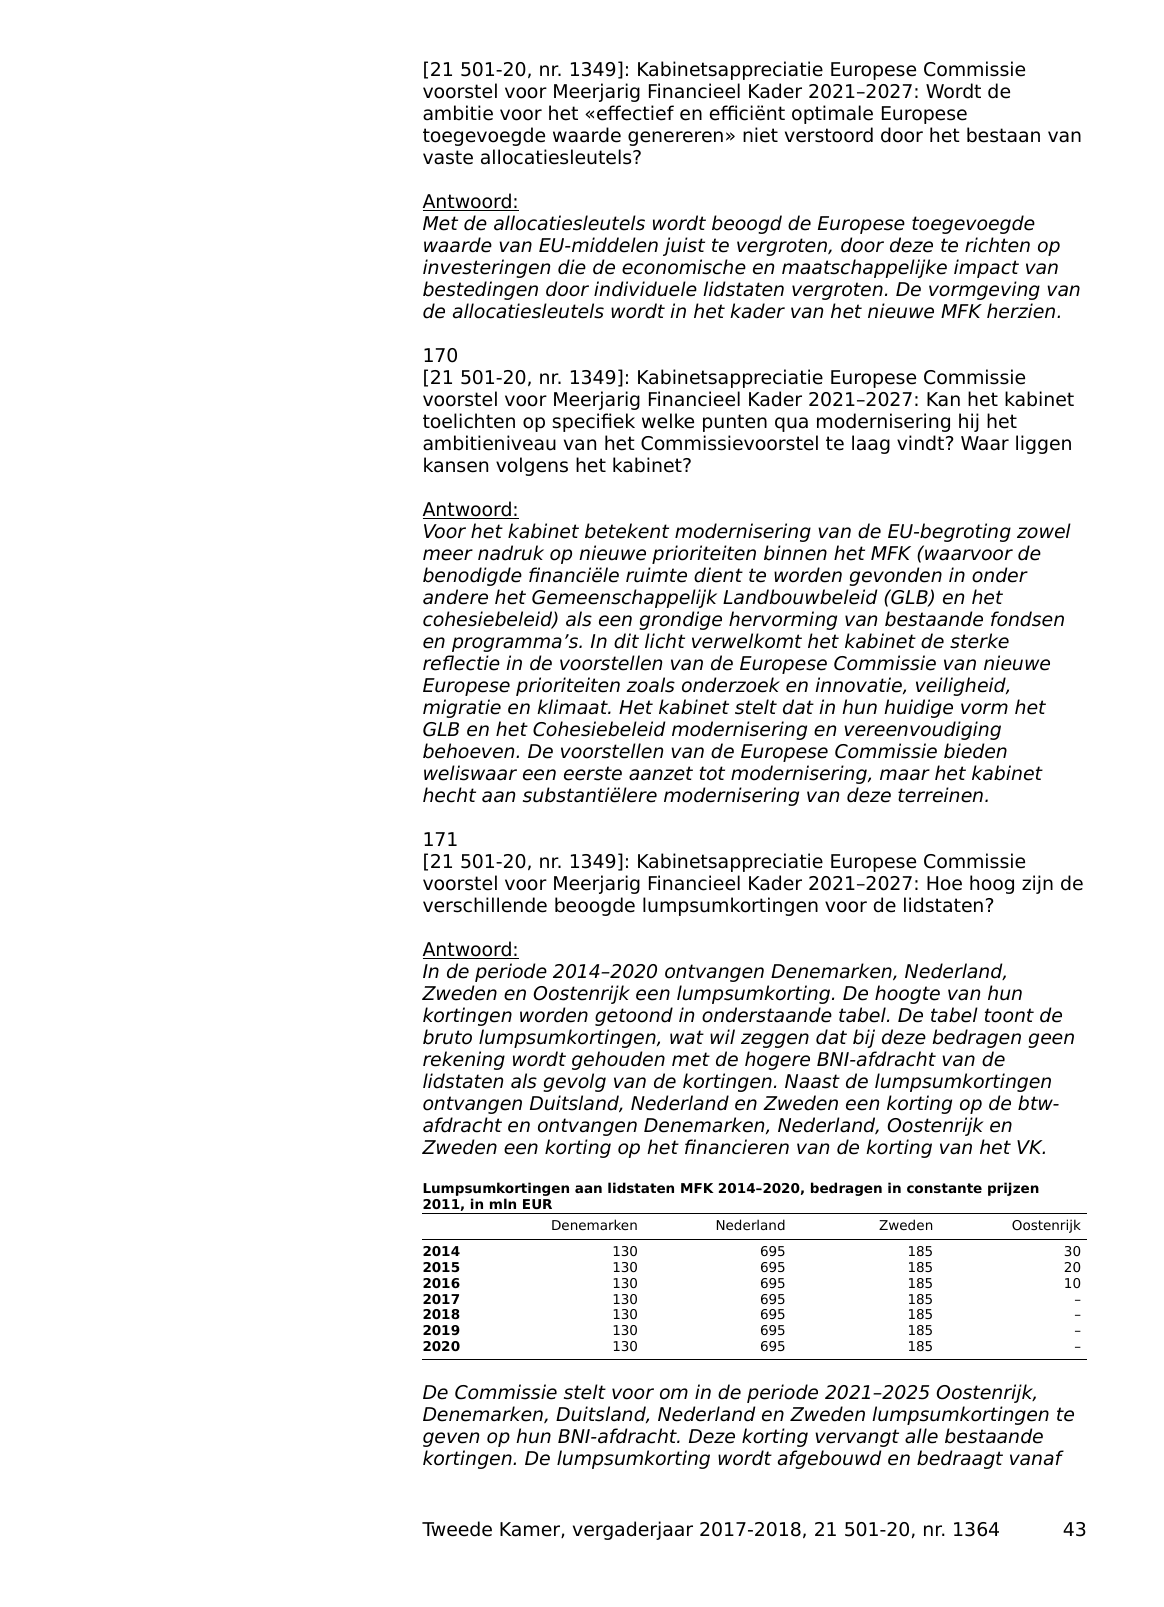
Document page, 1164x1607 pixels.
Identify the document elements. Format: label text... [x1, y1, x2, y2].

table_cell 2014 [422, 1240, 496, 1260]
table_cell 185 [791, 1323, 939, 1339]
table_cell 2016 [422, 1276, 496, 1291]
table_cell 2017 [422, 1291, 496, 1307]
table_cell 695 [644, 1291, 791, 1307]
table_cell Denemarken [496, 1214, 644, 1238]
table_cell 695 [644, 1323, 791, 1339]
text Antwoord: [422, 939, 1087, 961]
table_cell 130 [496, 1307, 644, 1323]
text In de periode 2014–2020 ontvangen Denemarken, Nederland, Zweden en Oostenrijk een lumpsumkorting. De hoogte van hun kortingen worden getoond in onderstaande tabel. De tabel toont de bruto lumpsumkortingen, wat wil zeggen dat bij deze bedragen geen rekening wordt gehouden met de hogere BNI-afdracht van de lidstaten als gevolg van de kortingen. Naast de lumpsumkortingen ontvangen Duitsland, Nederland en Zweden een korting op de btw-afdracht en ontvangen Denemarken, Nederland, Oostenrijk en Zweden een korting op het financieren van de korting van het VK. [422, 961, 1087, 1159]
table_cell 130 [496, 1260, 644, 1276]
table_cell 185 [791, 1240, 939, 1260]
text Voor het kabinet betekent modernisering van de EU-begroting zowel meer nadruk op nieuwe prioriteiten binnen het MFK (waarvoor de benodigde financiële ruimte dient te worden gevonden in onder andere het Gemeenschappelijk Landbouwbeleid (GLB) en het cohesiebeleid) als een grondige hervorming van bestaande fondsen en programma’s. In dit licht verwelkomt het kabinet de sterke reflectie in de voorstellen van de Europese Commissie van nieuwe Europese prioriteiten zoals onderzoek en innovatie, veiligheid, migratie en klimaat. Het kabinet stelt dat in hun huidige vorm het GLB en het Cohesiebeleid modernisering en vereenvoudiging behoeven. De voorstellen van de Europese Commissie bieden weliswaar een eerste aanzet tot modernisering, maar het kabinet hecht aan substantiëlere modernisering van deze terreinen. [422, 521, 1087, 807]
text [21 501-20, nr. 1349]: Kabinetsappreciatie Europese Commissie voorstel voor Meerjarig Financieel Kader 2021–2027: Wordt de ambitie voor het «effectief en efficiënt optimale Europese toegevoegde waarde genereren» niet verstoord door het bestaan van vaste allocatiesleutels? [422, 59, 1087, 169]
table_cell – [939, 1339, 1087, 1359]
table_cell – [939, 1307, 1087, 1323]
table_cell Zweden [791, 1214, 939, 1238]
table_cell 2019 [422, 1323, 496, 1339]
text [21 501-20, nr. 1349]: Kabinetsappreciatie Europese Commissie voorstel voor Meerjarig Financieel Kader 2021–2027: Hoe hoog zijn de verschillende beoogde lumpsumkortingen voor de lidstaten? [422, 851, 1087, 917]
table_cell – [939, 1323, 1087, 1339]
text [21 501-20, nr. 1349]: Kabinetsappreciatie Europese Commissie voorstel voor Meerjarig Financieel Kader 2021–2027: Kan het kabinet toelichten op specifiek welke punten qua modernisering hij het ambitieniveau van het Commissievoorstel te laag vindt? Waar liggen kansen volgens het kabinet? [422, 367, 1087, 477]
text Met de allocatiesleutels wordt beoogd de Europese toegevoegde waarde van EU-middelen juist te vergroten, door deze te richten op investeringen die de economische en maatschappelijke impact van bestedingen door individuele lidstaten vergroten. De vormgeving van de allocatiesleutels wordt in het kader van het nieuwe MFK herzien. [422, 213, 1087, 323]
table_cell 695 [644, 1260, 791, 1276]
table_cell 130 [496, 1339, 644, 1359]
table_cell 185 [791, 1260, 939, 1276]
table_cell 185 [791, 1276, 939, 1291]
table_cell 2020 [422, 1339, 496, 1359]
table_cell Nederland [644, 1214, 791, 1238]
table_cell 695 [644, 1276, 791, 1291]
table_cell 2015 [422, 1260, 496, 1276]
text 170 [422, 345, 1087, 367]
table_cell 30 [939, 1240, 1087, 1260]
table_header Lumpsumkortingen aan lidstaten MFK 2014–2020, bedragen in constante prijzen 2011, in mln EUR [422, 1181, 1087, 1212]
table_cell 185 [791, 1339, 939, 1359]
table_cell [422, 1214, 496, 1238]
table_cell 20 [939, 1260, 1087, 1276]
table_cell 695 [644, 1339, 791, 1359]
table_cell 695 [644, 1240, 791, 1260]
table_cell 10 [939, 1276, 1087, 1291]
text Antwoord: [422, 499, 1087, 521]
text Antwoord: [422, 191, 1087, 213]
table_cell – [939, 1291, 1087, 1307]
text De Commissie stelt voor om in de periode 2021–2025 Oostenrijk, Denemarken, Duitsland, Nederland en Zweden lumpsumkortingen te geven op hun BNI-afdracht. Deze korting vervangt alle bestaande kortingen. De lumpsumkorting wordt afgebouwd en bedraagt vanaf [422, 1382, 1087, 1470]
table_cell 130 [496, 1240, 644, 1260]
table_cell 185 [791, 1291, 939, 1307]
text 171 [422, 829, 1087, 851]
table_cell 695 [644, 1307, 791, 1323]
table_cell Oostenrijk [939, 1214, 1087, 1238]
table_cell 2018 [422, 1307, 496, 1323]
table_cell 185 [791, 1307, 939, 1323]
table_cell 130 [496, 1276, 644, 1291]
table_cell 130 [496, 1323, 644, 1339]
table_cell 130 [496, 1291, 644, 1307]
